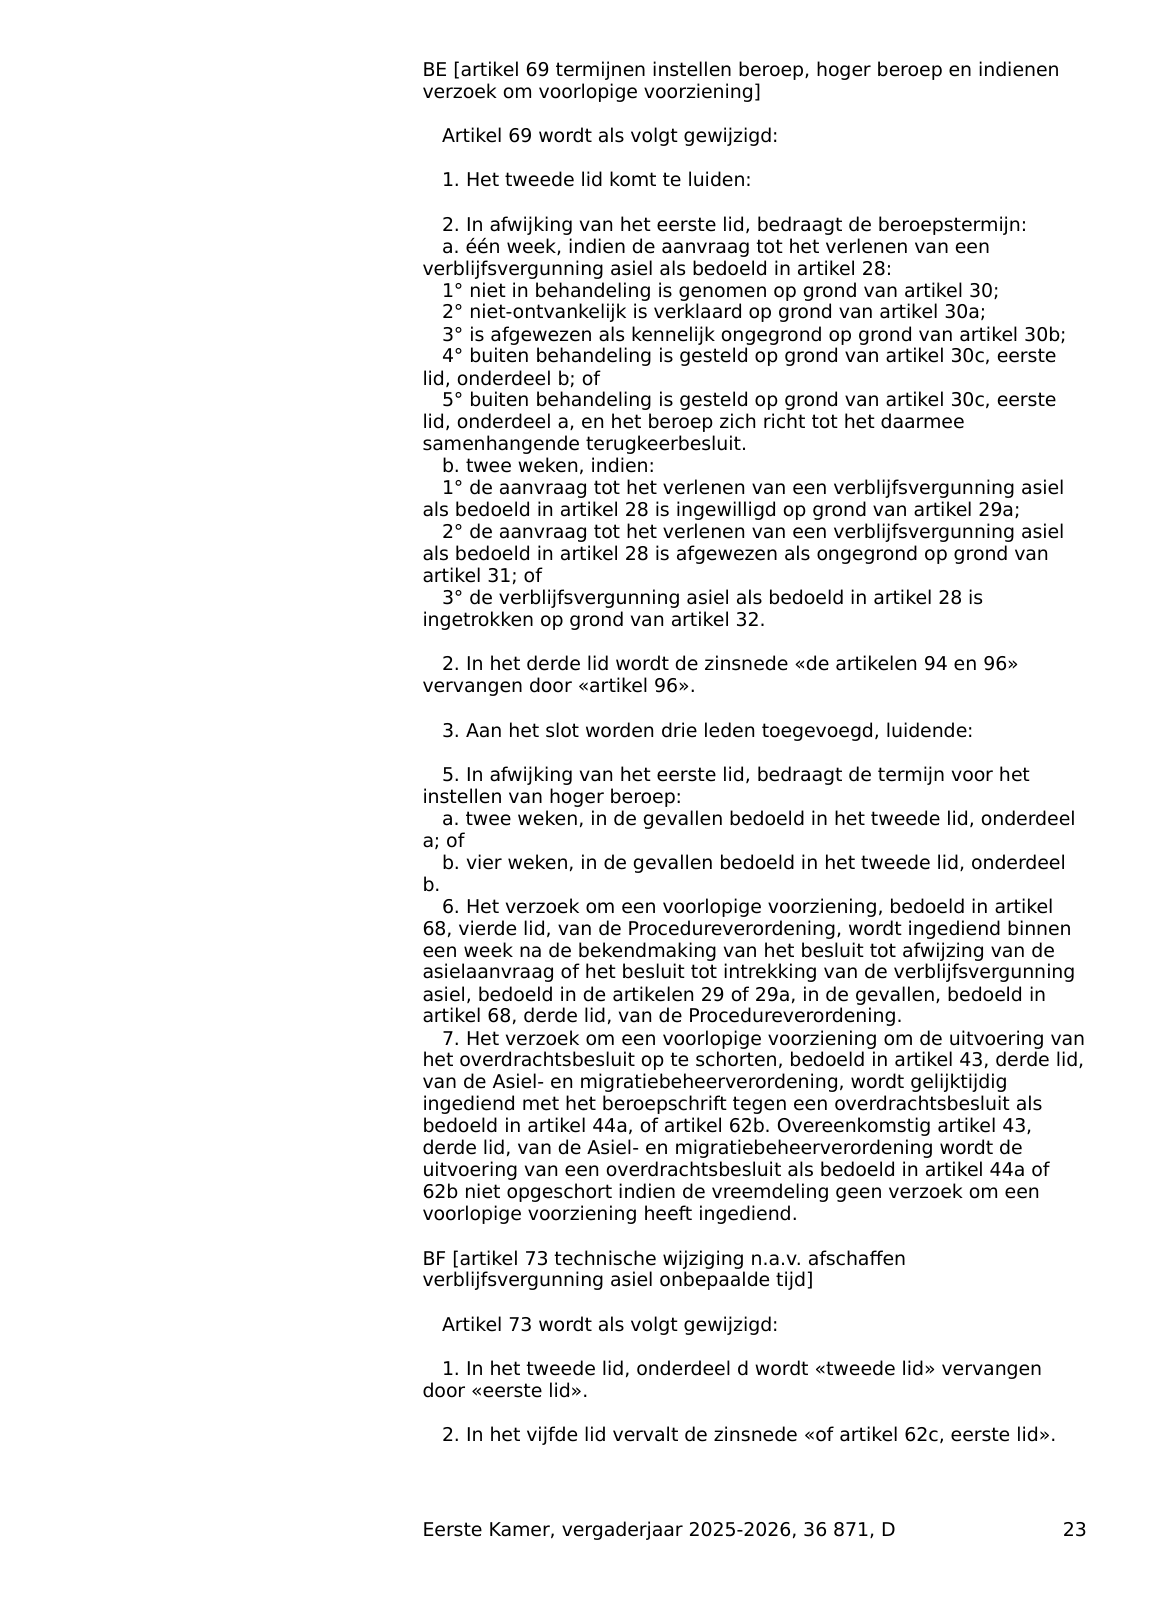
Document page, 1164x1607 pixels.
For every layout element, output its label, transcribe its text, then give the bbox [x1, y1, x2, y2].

text 2. In het vijfde lid vervalt de zinsnede «of artikel 62c, eerste lid». [422, 1424, 1087, 1446]
text 7. Het verzoek om een voorlopige voorziening om de uitvoering van het overdrachtsbesluit op te schorten, bedoeld in artikel 43, derde lid, van de Asiel- en migratiebeheerverordening, wordt gelijktijdig ingediend met het beroepschrift tegen een overdrachtsbesluit als bedoeld in artikel 44a, of artikel 62b. Overeenkomstig artikel 43, derde lid, van de Asiel- en migratiebeheerverordening wordt de uitvoering van een overdrachtsbesluit als bedoeld in artikel 44a of 62b niet opgeschort indien de vreemdeling geen verzoek om een voorlopige voorziening heeft ingediend. [422, 1027, 1087, 1225]
text 6. Het verzoek om een voorlopige voorziening, bedoeld in artikel 68, vierde lid, van de Procedureverordening, wordt ingediend binnen een week na de bekendmaking van het besluit tot afwijzing van de asielaanvraag of het besluit tot intrekking van de verblijfsvergunning asiel, bedoeld in de artikelen 29 of 29a, in de gevallen, bedoeld in artikel 68, derde lid, van de Procedureverordening. [422, 896, 1087, 1027]
text 3° de verblijfsvergunning asiel als bedoeld in artikel 28 is ingetrokken op grond van artikel 32. [422, 587, 1087, 631]
text a. twee weken, in de gevallen bedoeld in het tweede lid, onderdeel a; of [422, 808, 1087, 852]
text Artikel 73 wordt als volgt gewijzigd: [422, 1313, 1087, 1336]
text b. twee weken, indien: [422, 455, 1087, 477]
text 1. In het tweede lid, onderdeel d wordt «tweede lid» vervangen door «eerste lid». [422, 1358, 1087, 1402]
text Artikel 69 wordt als volgt gewijzigd: [422, 125, 1087, 147]
text 2° niet-ontvankelijk is verklaard op grond van artikel 30a; [422, 301, 1087, 323]
text 4° buiten behandeling is gesteld op grond van artikel 30c, eerste lid, onderdeel b; of [422, 345, 1087, 389]
text 5. In afwijking van het eerste lid, bedraagt de termijn voor het instellen van hoger beroep: [422, 764, 1087, 808]
text 1. Het tweede lid komt te luiden: [422, 169, 1087, 191]
text BE [artikel 69 termijnen instellen beroep, hoger beroep en indienen verzoek om voorlopige voorziening] [422, 59, 1087, 103]
text 3° is afgewezen als kennelijk ongegrond op grond van artikel 30b; [422, 323, 1087, 345]
text b. vier weken, in de gevallen bedoeld in het tweede lid, onderdeel b. [422, 852, 1087, 896]
text 1° niet in behandeling is genomen op grond van artikel 30; [422, 279, 1087, 301]
text 2° de aanvraag tot het verlenen van een verblijfsvergunning asiel als bedoeld in artikel 28 is afgewezen als ongegrond op grond van artikel 31; of [422, 521, 1087, 587]
text BF [artikel 73 technische wijziging n.a.v. afschaffen verblijfsvergunning asiel onbepaalde tijd] [422, 1247, 1087, 1291]
text 3. Aan het slot worden drie leden toegevoegd, luidende: [422, 719, 1087, 741]
text 2. In afwijking van het eerste lid, bedraagt de beroepstermijn: [422, 213, 1087, 236]
text 2. In het derde lid wordt de zinsnede «de artikelen 94 en 96» vervangen door «artikel 96». [422, 653, 1087, 697]
text 1° de aanvraag tot het verlenen van een verblijfsvergunning asiel als bedoeld in artikel 28 is ingewilligd op grond van artikel 29a; [422, 477, 1087, 521]
text a. één week, indien de aanvraag tot het verlenen van een verblijfsvergunning asiel als bedoeld in artikel 28: [422, 236, 1087, 279]
text 5° buiten behandeling is gesteld op grond van artikel 30c, eerste lid, onderdeel a, en het beroep zich richt tot het daarmee samenhangende terugkeerbesluit. [422, 389, 1087, 455]
